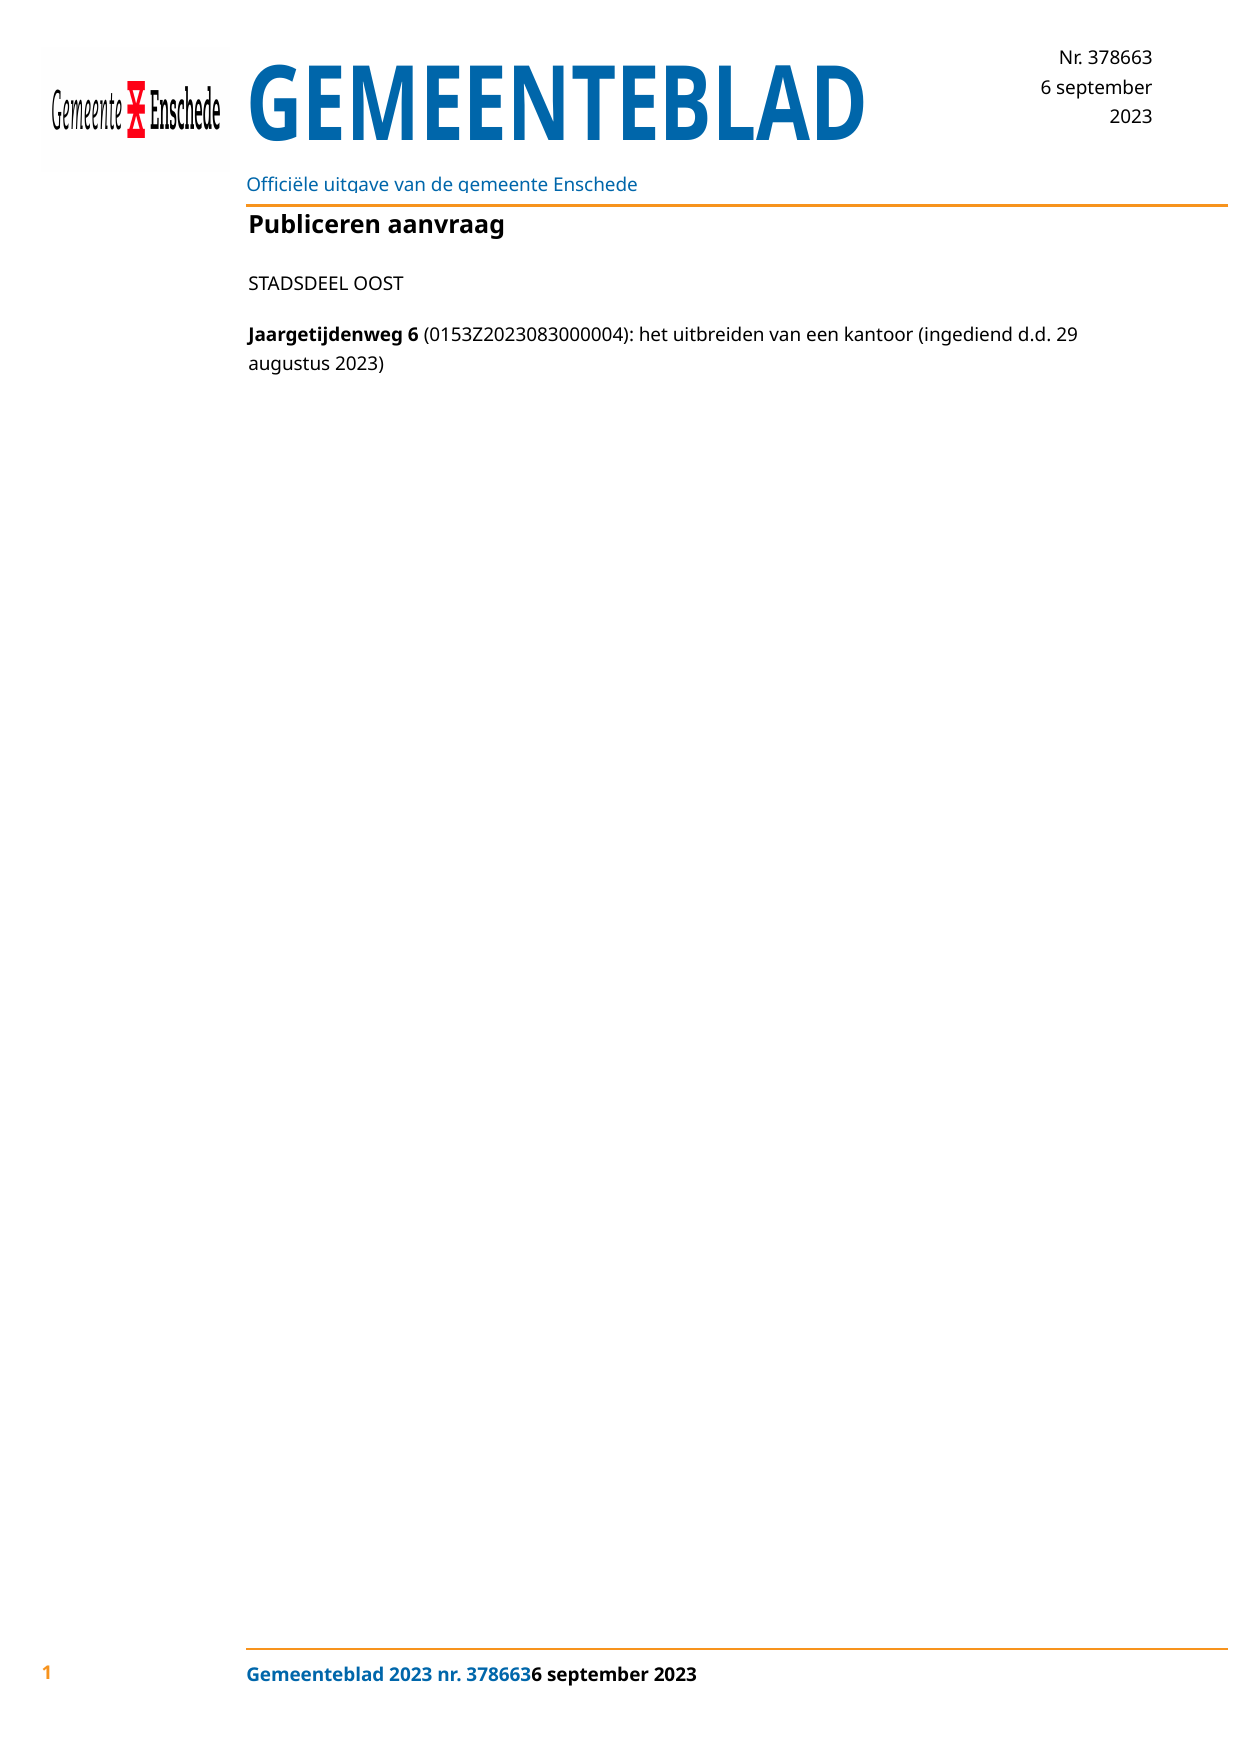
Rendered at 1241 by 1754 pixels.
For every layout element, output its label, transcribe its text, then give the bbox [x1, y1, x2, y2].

picture [41, 47, 231, 172]
text STADSDEEL OOST [248, 270, 1152, 296]
text Publiceren aanvraag [248, 207, 1152, 241]
text Jaargetijdenweg 6 (0153Z2023083000004): het uitbreiden van een kantoor (ingediend d.d. 29 augustus 2023) [248, 321, 1152, 376]
